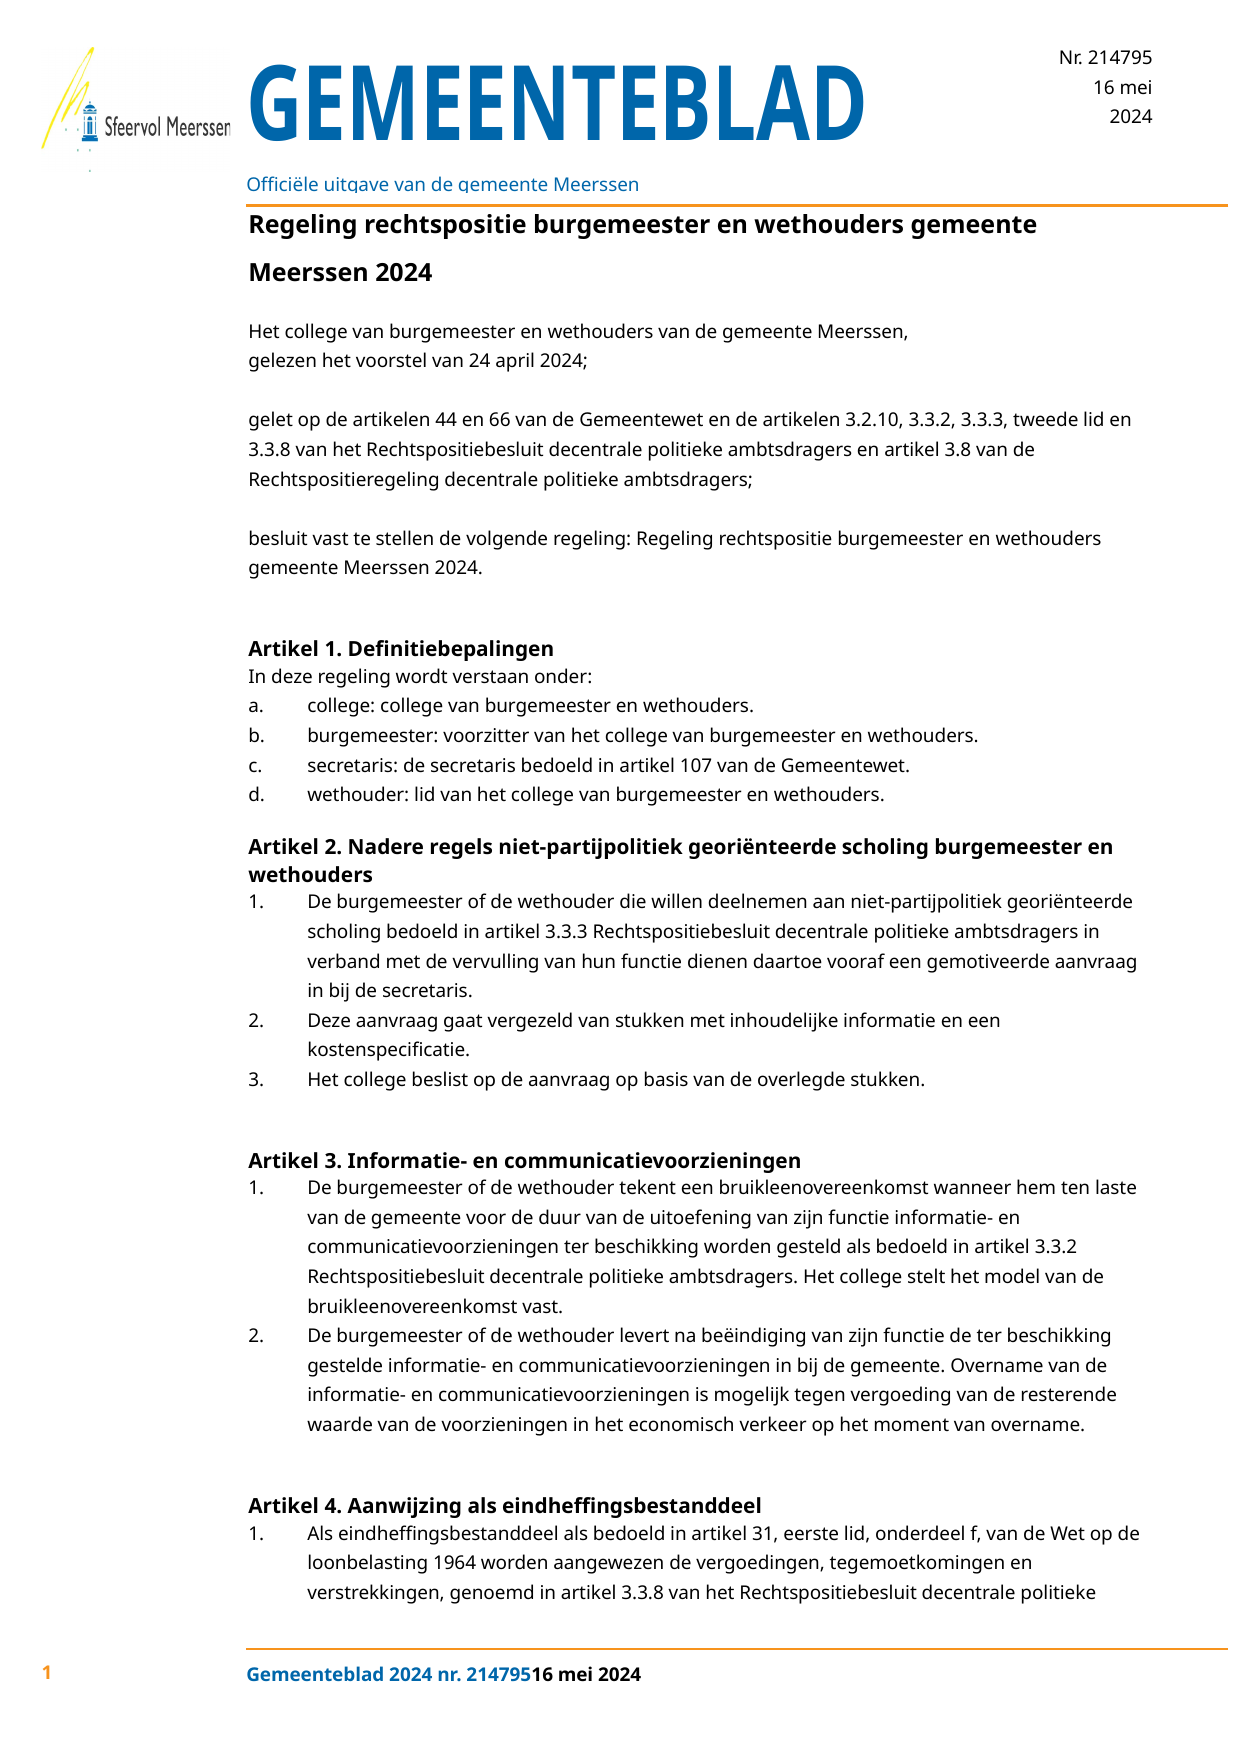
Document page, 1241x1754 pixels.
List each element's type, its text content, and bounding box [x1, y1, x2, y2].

text besluit vast te stellen de volgende regeling: Regeling rechtspositie burgemeester en wethouders gemeente Meerssen 2024. [248, 525, 1152, 580]
list Het college beslist op de aanvraag op basis van de overlegde stukken. [248, 1066, 1152, 1092]
text Artikel 3. Informatie- en communicatievoorzieningen [248, 1146, 1152, 1174]
text gelet op de artikelen 44 en 66 van de Gemeentewet en de artikelen 3.2.10, 3.3.2, 3.3.3, tweede lid en 3.3.8 van het Rechtspositiebesluit decentrale politieke ambtsdragers en artikel 3.8 van de Rechtspositieregeling decentrale politieke ambtsdragers; [248, 407, 1152, 492]
text Artikel 2. Nadere regels niet-partijpolitiek georiënteerde scholing burgemeester en wethouders [248, 832, 1152, 889]
list Als eindheffingsbestanddeel als bedoeld in artikel 31, eerste lid, onderdeel f, van de Wet op de loonbelasting 1964 worden aangewezen de vergoedingen, tegemoetkomingen en verstrekkingen, genoemd in artikel 3.3.8 van het Rechtspositiebesluit decentrale politieke [248, 1520, 1152, 1604]
list Deze aanvraag gaat vergezeld van stukken met inhoudelijke informatie en een kostenspecificatie. [248, 1007, 1152, 1062]
text Het college van burgemeester en wethouders van de gemeente Meerssen, [248, 318, 1152, 344]
text Artikel 1. Definitiebepalingen [248, 634, 1152, 663]
list college: college van burgemeester en wethouders. [248, 693, 1152, 718]
list burgemeester: voorzitter van het college van burgemeester en wethouders. [248, 722, 1152, 748]
list wethouder: lid van het college van burgemeester en wethouders. [248, 781, 1152, 807]
text Regeling rechtspositie burgemeester en wethouders gemeente Meerssen 2024 [248, 207, 1152, 288]
text Artikel 4. Aanwijzing als eindheffingsbestanddeel [248, 1491, 1152, 1520]
list secretaris: de secretaris bedoeld in artikel 107 van de Gemeentewet. [248, 752, 1152, 777]
picture [41, 47, 231, 172]
list De burgemeester of de wethouder tekent een bruikleenovereenkomst wanneer hem ten laste van de gemeente voor de duur van de uitoefening van zijn functie informatie- en communicatievoorzieningen ter beschikking worden gesteld als bedoeld in artikel 3.3.2 Rechtspositiebesluit decentrale politieke ambtsdragers. Het college stelt het model van de bruikleenovereenkomst vast. [248, 1174, 1152, 1319]
list De burgemeester of de wethouder die willen deelnemen aan niet-partijpolitiek georiënteerde scholing bedoeld in artikel 3.3.3 Rechtspositiebesluit decentrale politieke ambtsdragers in verband met de vervulling van hun functie dienen daartoe vooraf een gemotiveerde aanvraag in bij de secretaris. [248, 889, 1152, 1003]
text gelezen het voorstel van 24 april 2024; [248, 347, 1152, 373]
list De burgemeester of de wethouder levert na beëindiging van zijn functie de ter beschikking gestelde informatie- en communicatievoorzieningen in bij de gemeente. Overname van de informatie- en communicatievoorzieningen is mogelijk tegen vergoeding van de resterende waarde van de voorzieningen in het economisch verkeer op het moment van overname. [248, 1322, 1152, 1437]
text In deze regeling wordt verstaan onder: [248, 663, 1152, 689]
